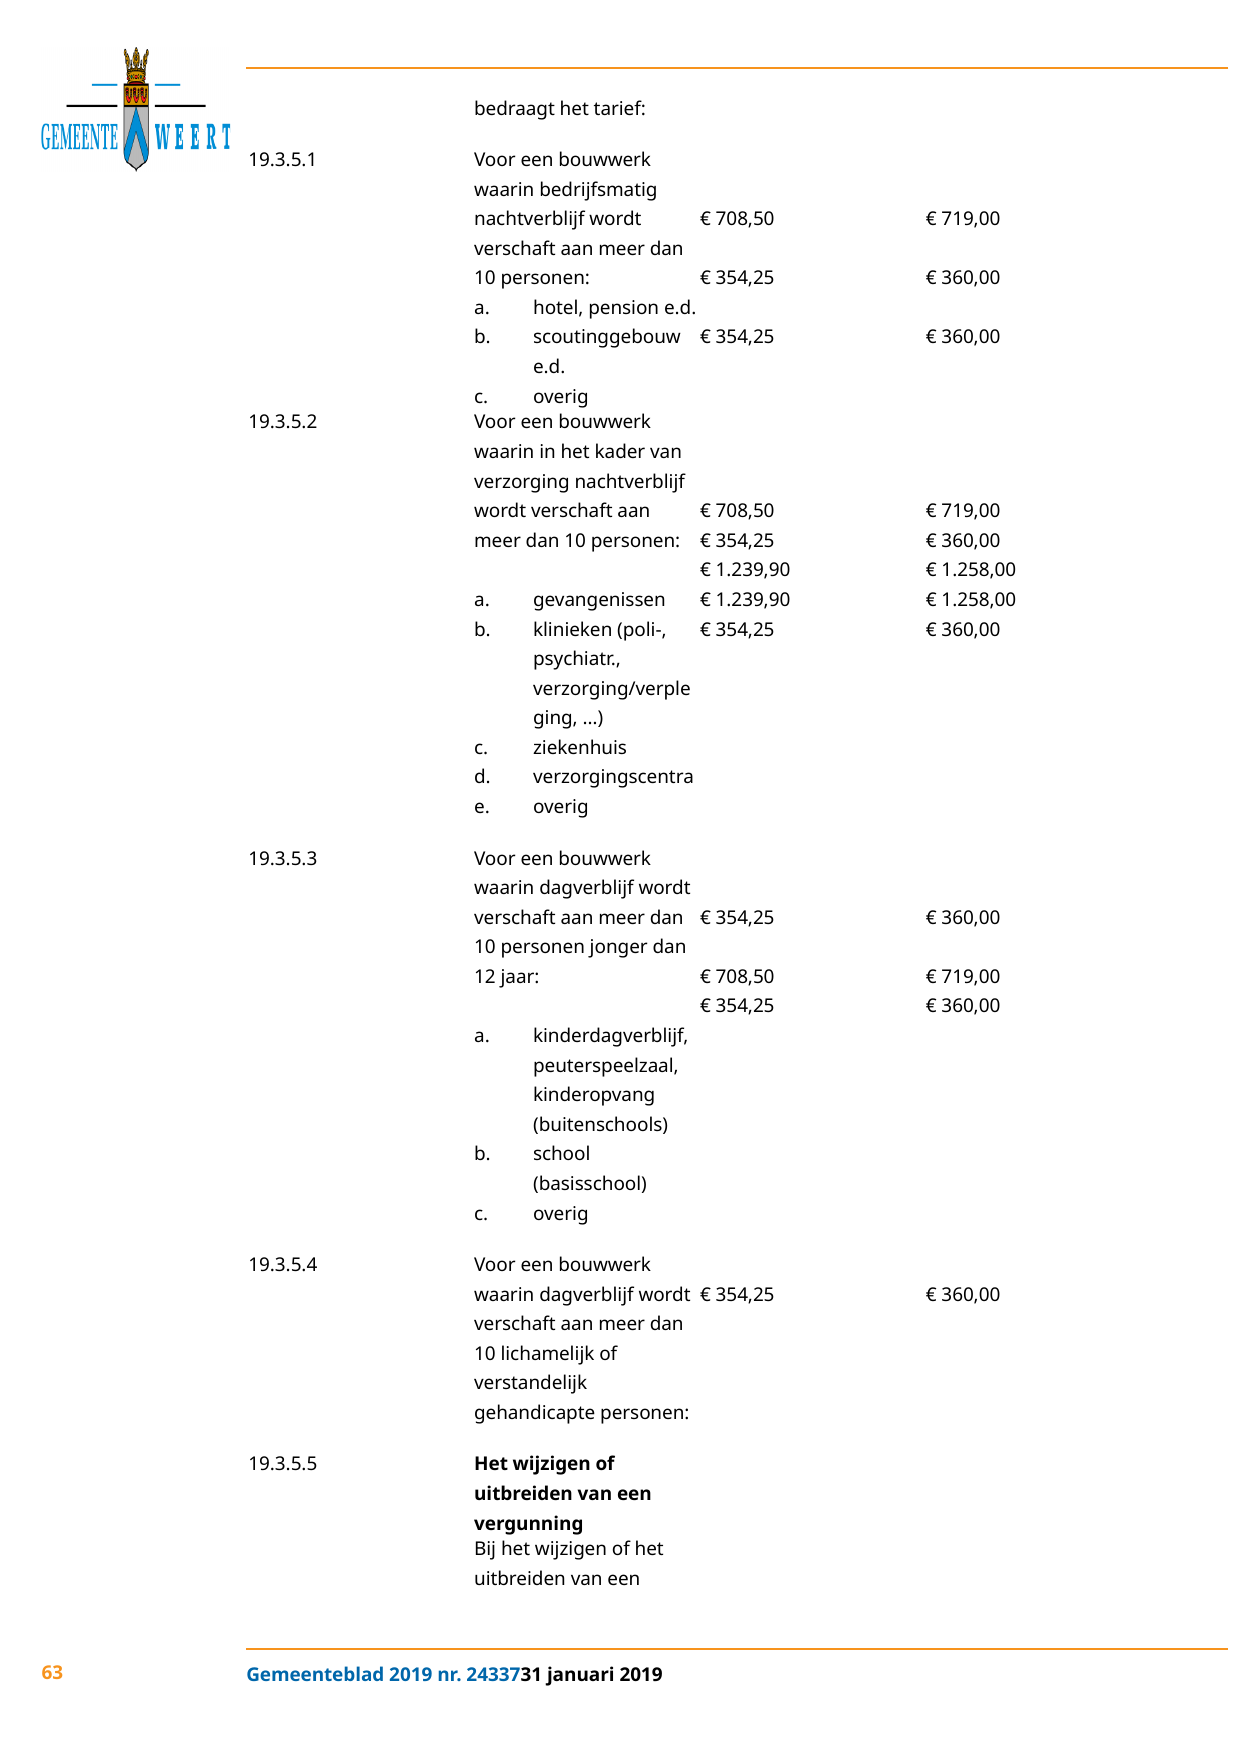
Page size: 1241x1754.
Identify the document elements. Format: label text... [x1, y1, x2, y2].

table_cell 19.3.5.5 [248, 1451, 474, 1535]
table_cell € 360,00 [926, 1251, 1152, 1425]
table_cell € 708,50 € 354,25 € 1.239,90 € 1.239,90 € 354,25 [700, 409, 926, 819]
table_cell 19.3.5.4 [248, 1251, 474, 1425]
table_cell 19.3.5.1 [248, 146, 474, 409]
table_cell [700, 1451, 926, 1535]
table_cell [926, 1425, 1152, 1451]
table_cell € 354,25 € 708,50 € 354,25 [700, 845, 926, 1225]
table_cell bedraagt het tarief: [474, 95, 700, 121]
table_cell [700, 1225, 926, 1251]
table_cell Het wijzigen of uitbreiden van een vergunning [474, 1451, 700, 1535]
table_cell [926, 1225, 1152, 1251]
table_cell Voor een bouwwerk waarin bedrijfsmatig nachtverblijf wordt verschaft aan meer dan 10 personen: hotel, pension e.d. scoutinggebouw e.d. overig [474, 146, 700, 409]
table_cell [474, 1425, 700, 1451]
table_cell € 354,25 [700, 1251, 926, 1425]
picture [41, 47, 231, 172]
table_cell Voor een bouwwerk waarin in het kader van verzorging nachtverblijf wordt verschaft aan meer dan 10 personen: gevangenissen klinieken (poli-, psychiatr., verzorging/verpleging, …) ziekenhuis verzorgingscentra overig [474, 409, 700, 819]
table_cell [474, 1225, 700, 1251]
table_cell Bij het wijzigen of het uitbreiden van een [474, 1535, 700, 1591]
table_cell [926, 1451, 1152, 1535]
table_cell [248, 1535, 474, 1591]
table_cell [700, 121, 926, 146]
table_cell € 719,00 € 360,00 € 360,00 [926, 146, 1152, 409]
table_cell [700, 1535, 926, 1591]
table_cell [248, 819, 474, 845]
table_cell € 360,00 € 719,00 € 360,00 [926, 845, 1152, 1225]
table_cell € 708,50 € 354,25 € 354,25 [700, 146, 926, 409]
table_cell [248, 95, 474, 121]
table_cell [474, 819, 700, 845]
table_cell [926, 121, 1152, 146]
table_cell [926, 1535, 1152, 1591]
table_cell [700, 95, 926, 121]
table_cell Voor een bouwwerk waarin dagverblijf wordt verschaft aan meer dan 10 lichamelijk of verstandelijk gehandicapte personen: [474, 1251, 700, 1425]
table_cell Voor een bouwwerk waarin dagverblijf wordt verschaft aan meer dan 10 personen jonger dan 12 jaar: kinderdagverblijf, peuterspeelzaal, kinderopvang (buitenschools) school (basisschool) overig [474, 845, 700, 1225]
table_cell [700, 1425, 926, 1451]
table_cell [248, 121, 474, 146]
table_cell 19.3.5.3 [248, 845, 474, 1225]
table_cell [700, 819, 926, 845]
table_cell [474, 121, 700, 146]
table_cell [248, 1425, 474, 1451]
table_cell [926, 819, 1152, 845]
table_cell [926, 95, 1152, 121]
table_cell [248, 1225, 474, 1251]
table_cell 19.3.5.2 [248, 409, 474, 819]
table_cell € 719,00 € 360,00 € 1.258,00 € 1.258,00 € 360,00 [926, 409, 1152, 819]
